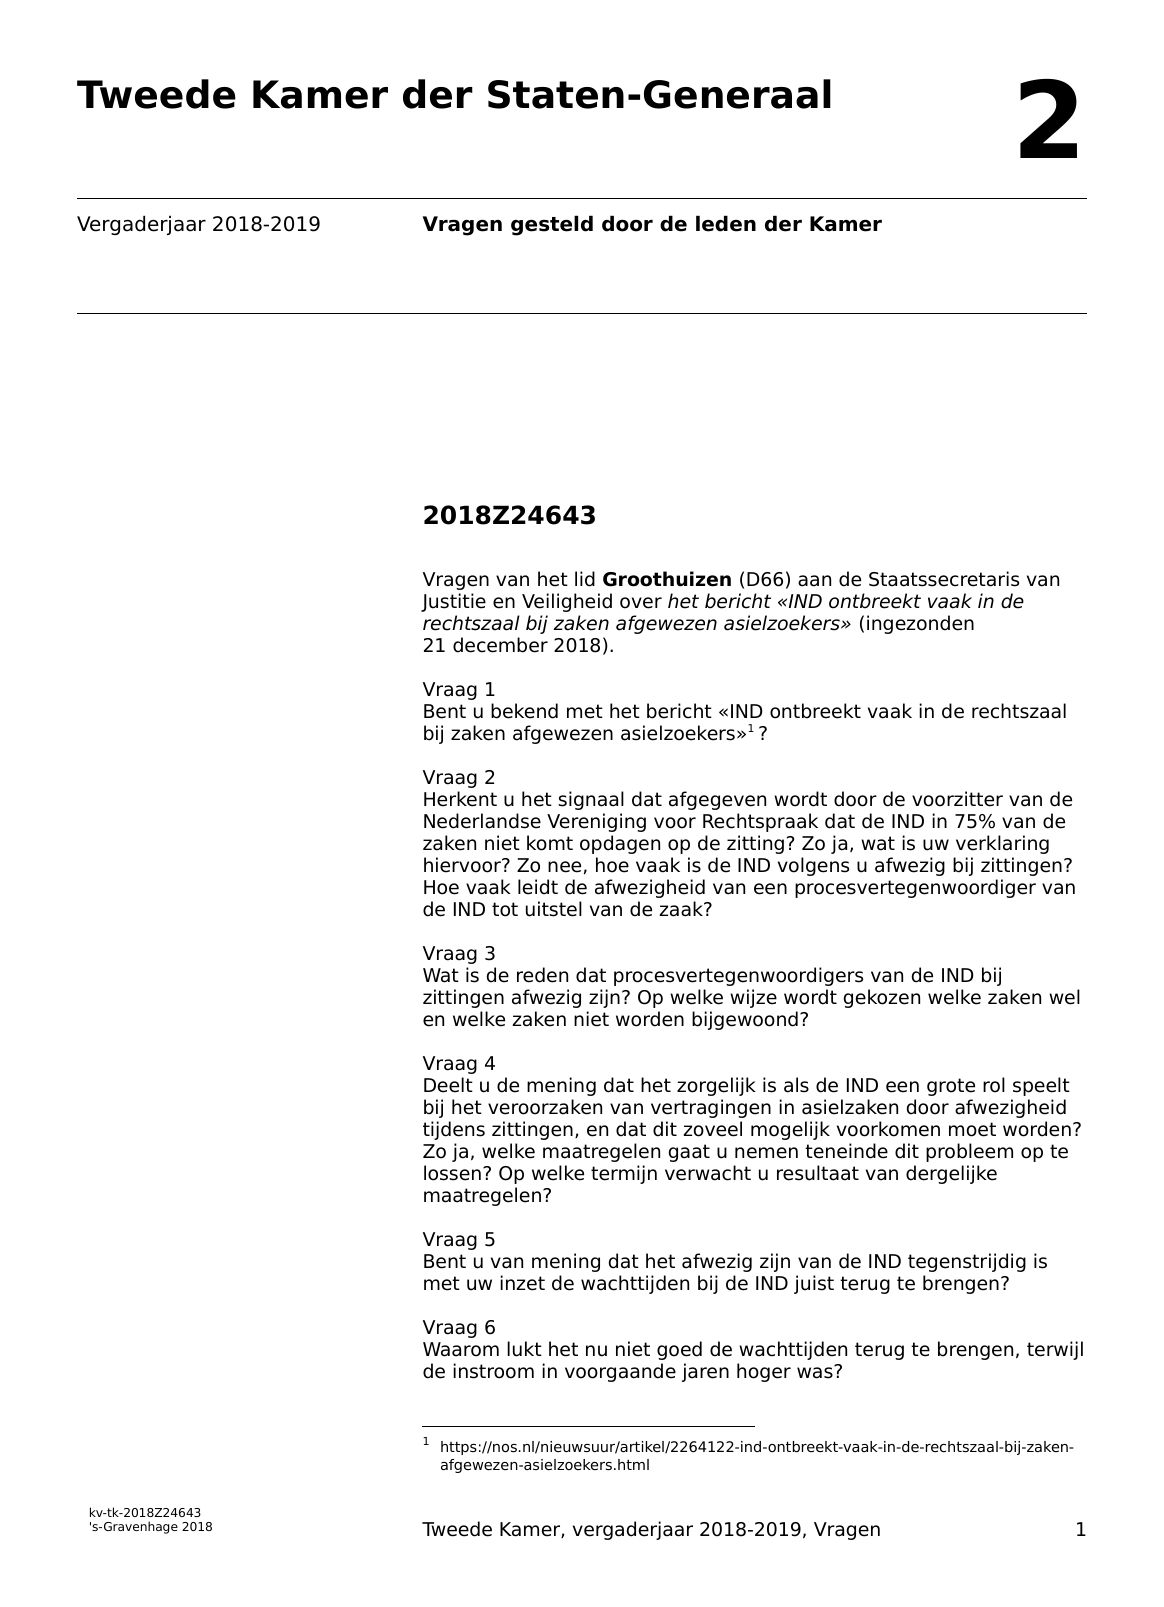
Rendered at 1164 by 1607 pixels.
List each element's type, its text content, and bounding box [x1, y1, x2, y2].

text Deelt u de mening dat het zorgelijk is als de IND een grote rol speelt bij het veroorzaken van vertragingen in asielzaken door afwezigheid tijdens zittingen, en dat dit zoveel mogelijk voorkomen moet worden? Zo ja, welke maatregelen gaat u nemen teneinde dit probleem op te lossen? Op welke termijn verwacht u resultaat van dergelijke maatregelen? [422, 1075, 1087, 1207]
text Bent u bekend met het bericht «IND ontbreekt vaak in de rechtszaal bij zaken afgewezen asielzoekers»? [422, 701, 1087, 745]
text https://nos.nl/nieuwsuur/artikel/2264122-ind-ontbreekt-vaak-in-de-rechtszaal-bij-zaken-afgewezen-asielzoekers.html [422, 1435, 1087, 1474]
text kv-tk-2018Z24643 [88, 1506, 323, 1520]
table_cell Vragen gesteld door de leden der Kamer [422, 199, 1087, 313]
text Vraag 2 [422, 767, 1087, 789]
text Vragen van het lid Groothuizen (D66) aan de Staatssecretaris van Justitie en Veiligheid over het bericht «IND ontbreekt vaak in de rechtszaal bij zaken afgewezen asielzoekers» (ingezonden 21 december 2018). [422, 569, 1087, 657]
text Waarom lukt het nu niet goed de wachttijden terug te brengen, terwijl de instroom in voorgaande jaren hoger was? [422, 1339, 1087, 1383]
text Vraag 4 [422, 1053, 1087, 1075]
text 's-Gravenhage 2018 [88, 1520, 323, 1534]
text Vraag 3 [422, 943, 1087, 965]
text Vraag 5 [422, 1229, 1087, 1251]
text Wat is de reden dat procesvertegenwoordigers van de IND bij zittingen afwezig zijn? Op welke wijze wordt gekozen welke zaken wel en welke zaken niet worden bijgewoond? [422, 965, 1087, 1031]
table_header Tweede Kamer der Staten-Generaal [77, 59, 886, 198]
text 2018Z24643 [422, 501, 1087, 531]
text Bent u van mening dat het afwezig zijn van de IND tegenstrijdig is met uw inzet de wachttijden bij de IND juist terug te brengen? [422, 1251, 1087, 1295]
text Vraag 1 [422, 679, 1087, 701]
text Herkent u het signaal dat afgegeven wordt door de voorzitter van de Nederlandse Vereniging voor Rechtspraak dat de IND in 75% van de zaken niet komt opdagen op de zitting? Zo ja, wat is uw verklaring hiervoor? Zo nee, hoe vaak is de IND volgens u afwezig bij zittingen? Hoe vaak leidt de afwezigheid van een procesvertegenwoordiger van de IND tot uitstel van de zaak? [422, 789, 1087, 921]
table_header 2 [886, 59, 1087, 198]
text Vraag 6 [422, 1317, 1087, 1339]
table_cell Vergaderjaar 2018-2019 [77, 199, 422, 313]
